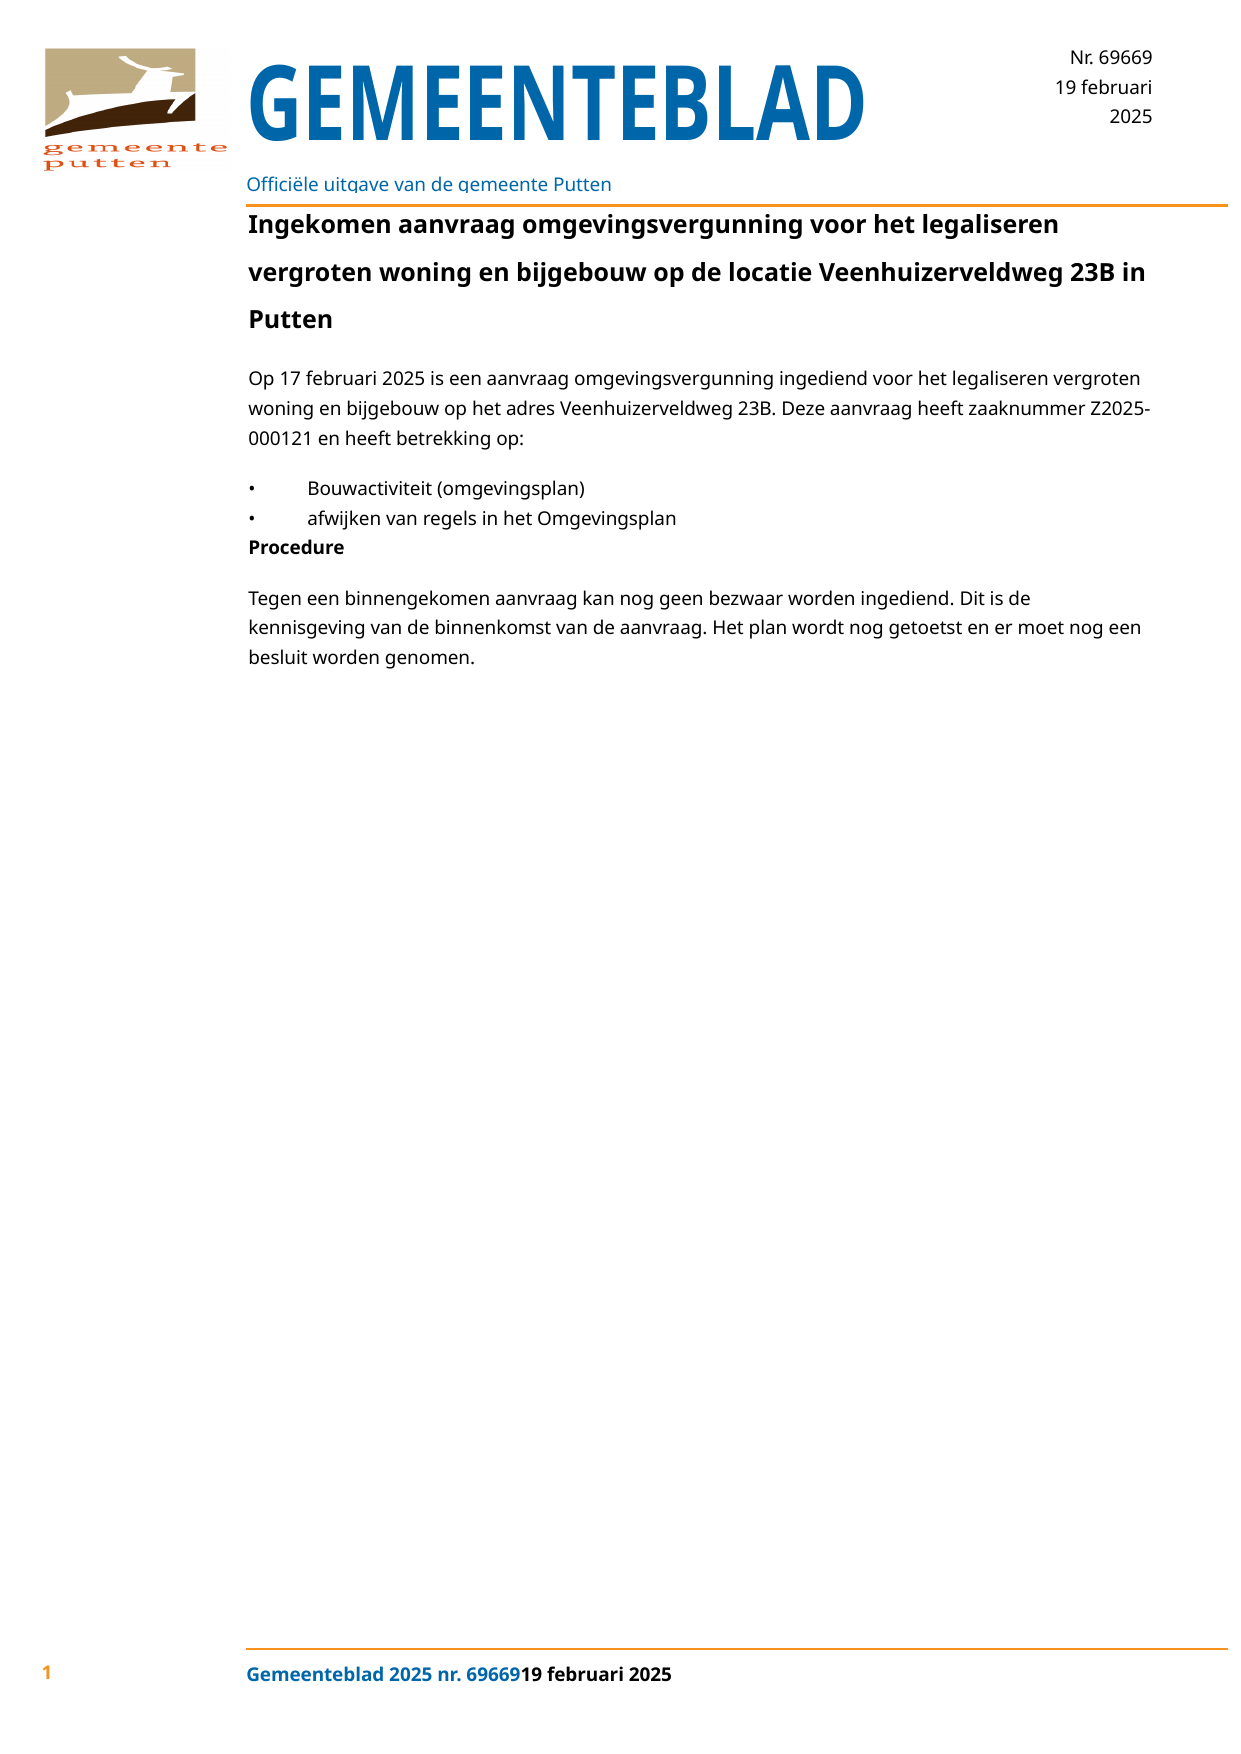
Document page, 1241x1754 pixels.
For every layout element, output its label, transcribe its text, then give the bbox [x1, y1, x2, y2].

picture [41, 47, 231, 172]
text Ingekomen aanvraag omgevingsvergunning voor het legaliseren vergroten woning en bijgebouw op de locatie Veenhuizerveldweg 23B in Putten [248, 207, 1152, 336]
list Bouwactiviteit (omgevingsplan) [248, 475, 1152, 501]
text Procedure [248, 534, 1152, 560]
list afwijken van regels in het Omgevingsplan [248, 505, 1152, 530]
text Op 17 februari 2025 is een aanvraag omgevingsvergunning ingediend voor het legaliseren vergroten woning en bijgebouw op het adres Veenhuizerveldweg 23B. Deze aanvraag heeft zaaknummer Z2025-000121 en heeft betrekking op: [248, 366, 1152, 450]
text Tegen een binnengekomen aanvraag kan nog geen bezwaar worden ingediend. Dit is de kennisgeving van de binnenkomst van de aanvraag. Het plan wordt nog getoetst en er moet nog een besluit worden genomen. [248, 585, 1152, 669]
